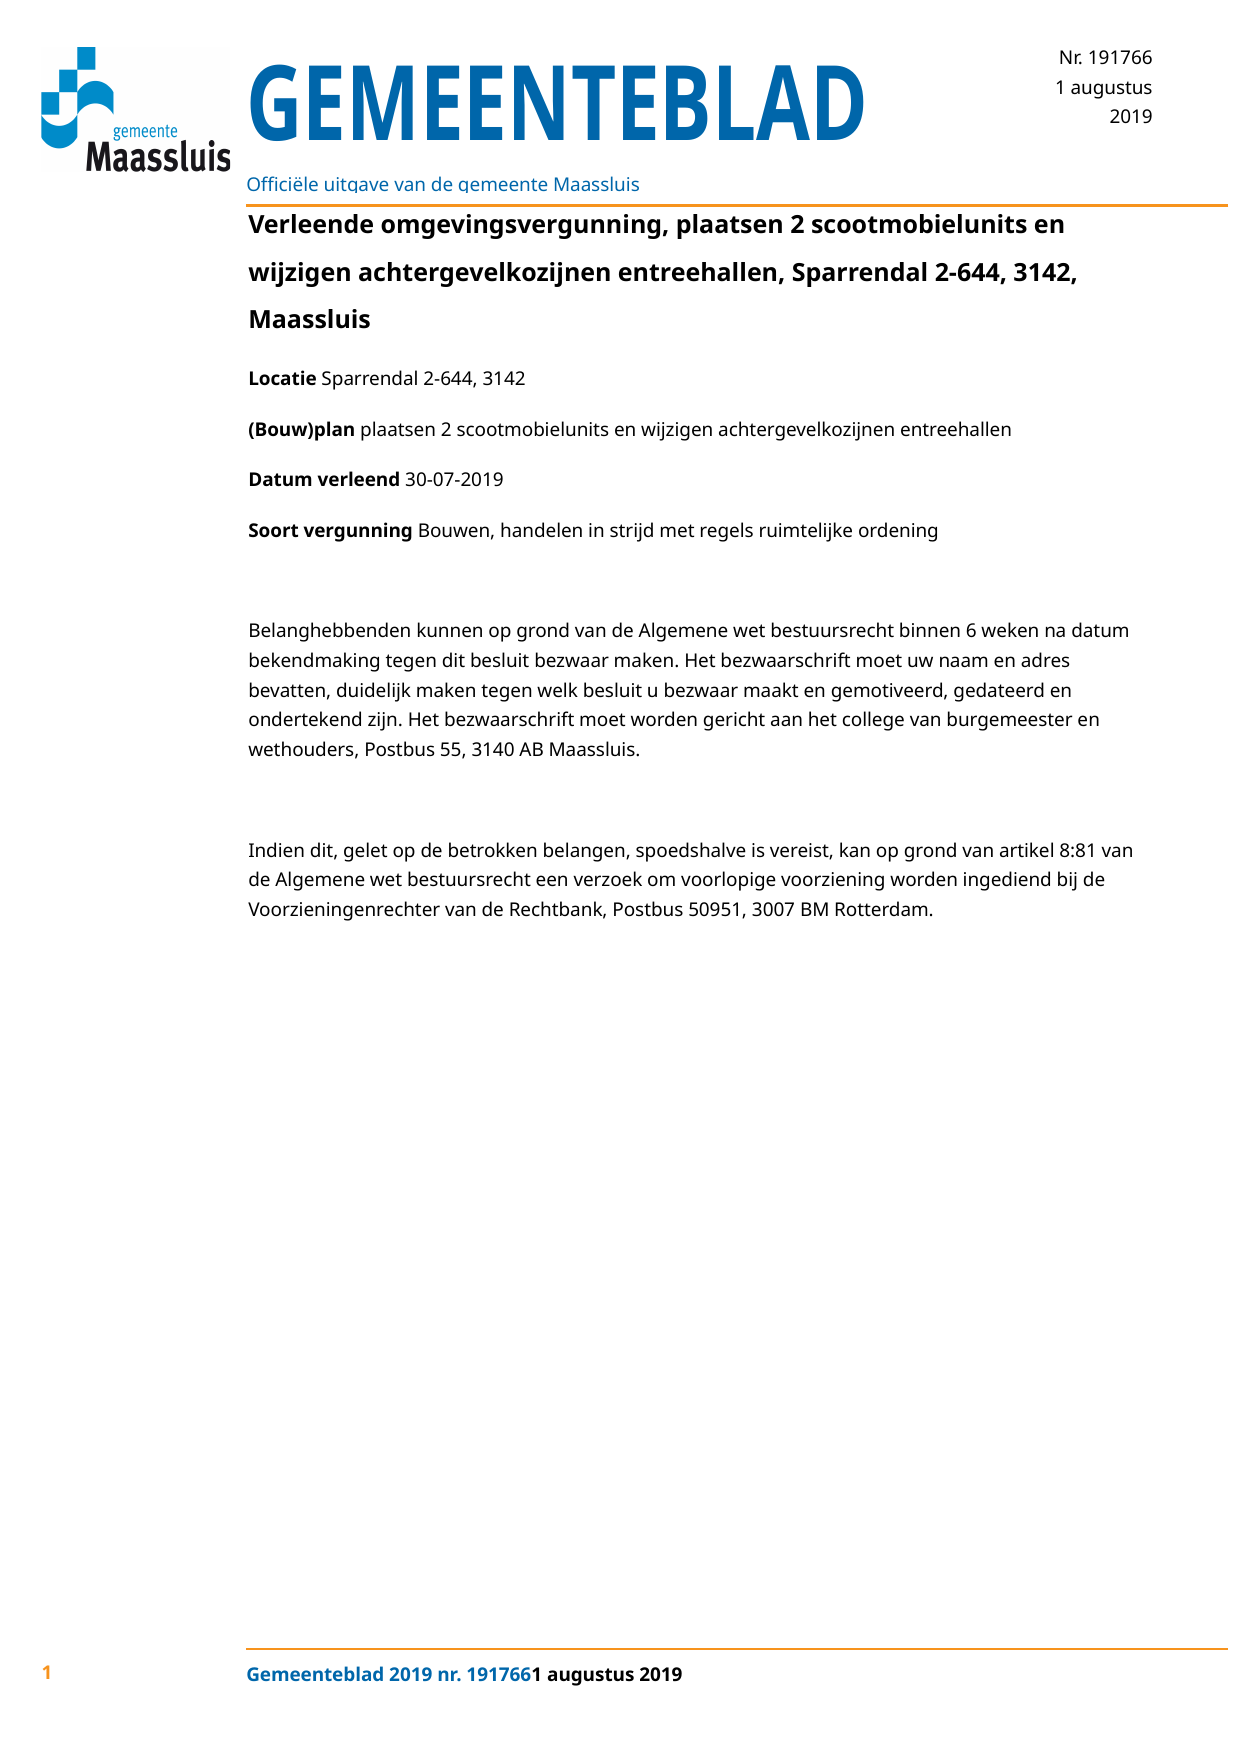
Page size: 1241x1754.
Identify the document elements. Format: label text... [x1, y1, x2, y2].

text Locatie Sparrendal 2-644, 3142 [248, 366, 1152, 391]
text Belanghebbenden kunnen op grond van de Algemene wet bestuursrecht binnen 6 weken na datum bekendmaking tegen dit besluit bezwaar maken. Het bezwaarschrift moet uw naam en adres bevatten, duidelijk maken tegen welk besluit u bezwaar maakt en gemotiveerd, gedateerd en ondertekend zijn. Het bezwaarschrift moet worden gericht aan het college van burgemeester en wethouders, Postbus 55, 3140 AB Maassluis. [248, 618, 1152, 762]
text Datum verleend 30-07-2019 [248, 466, 1152, 492]
picture [41, 47, 231, 172]
text (Bouw)plan plaatsen 2 scootmobielunits en wijzigen achtergevelkozijnen entreehallen [248, 416, 1152, 442]
picture [41, 47, 77, 92]
text Verleende omgevingsvergunning, plaatsen 2 scootmobielunits en wijzigen achtergevelkozijnen entreehallen, Sparrendal 2-644, 3142, Maassluis [248, 207, 1152, 336]
text Indien dit, gelet op de betrokken belangen, spoedshalve is vereist, kan op grond van artikel 8:81 van de Algemene wet bestuursrecht een verzoek om voorlopige voorziening worden ingediend bij de Voorzieningenrechter van de Rechtbank, Postbus 50951, 3007 BM Rotterdam. [248, 837, 1152, 922]
text Soort vergunning Bouwen, handelen in strijd met regels ruimtelijke ordening [248, 517, 1152, 542]
